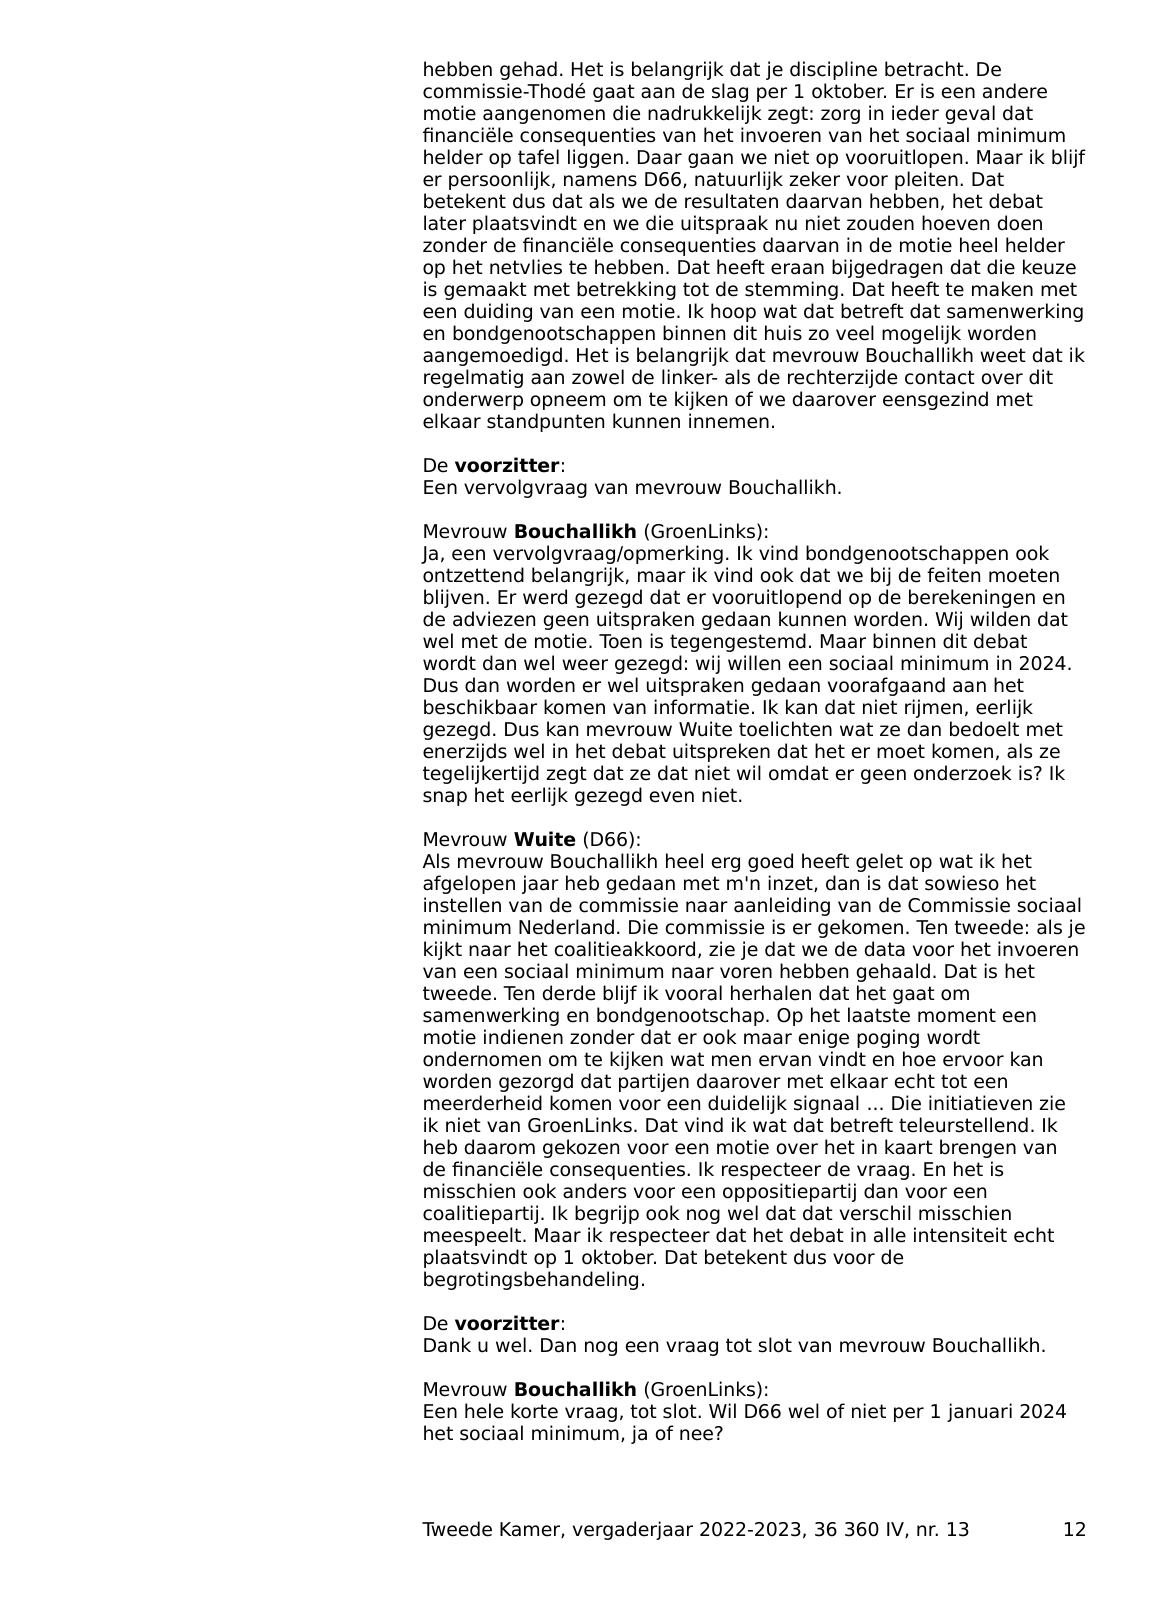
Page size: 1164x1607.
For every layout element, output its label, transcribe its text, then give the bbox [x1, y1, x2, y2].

text De voorzitter: [422, 455, 1087, 477]
text Een hele korte vraag, tot slot. Wil D66 wel of niet per 1 januari 2024 het sociaal minimum, ja of nee? [422, 1401, 1087, 1445]
text Als mevrouw Bouchallikh heel erg goed heeft gelet op wat ik het afgelopen jaar heb gedaan met m'n inzet, dan is dat sowieso het instellen van de commissie naar aanleiding van de Commissie sociaal minimum Nederland. Die commissie is er gekomen. Ten tweede: als je kijkt naar het coalitieakkoord, zie je dat we de data voor het invoeren van een sociaal minimum naar voren hebben gehaald. Dat is het tweede. Ten derde blijf ik vooral herhalen dat het gaat om samenwerking en bondgenootschap. Op het laatste moment een motie indienen zonder dat er ook maar enige poging wordt ondernomen om te kijken wat men ervan vindt en hoe ervoor kan worden gezorgd dat partijen daarover met elkaar echt tot een meerderheid komen voor een duidelijk signaal ... Die initiatieven zie ik niet van GroenLinks. Dat vind ik wat dat betreft teleurstellend. Ik heb daarom gekozen voor een motie over het in kaart brengen van de financiële consequenties. Ik respecteer de vraag. En het is misschien ook anders voor een oppositiepartij dan voor een coalitiepartij. Ik begrijp ook nog wel dat dat verschil misschien meespeelt. Maar ik respecteer dat het debat in alle intensiteit echt plaatsvindt op 1 oktober. Dat betekent dus voor de begrotingsbehandeling. [422, 851, 1087, 1291]
text De voorzitter: [422, 1313, 1087, 1335]
text hebben gehad. Het is belangrijk dat je discipline betracht. De commissie-Thodé gaat aan de slag per 1 oktober. Er is een andere motie aangenomen die nadrukkelijk zegt: zorg in ieder geval dat financiële consequenties van het invoeren van het sociaal minimum helder op tafel liggen. Daar gaan we niet op vooruitlopen. Maar ik blijf er persoonlijk, namens D66, natuurlijk zeker voor pleiten. Dat betekent dus dat als we de resultaten daarvan hebben, het debat later plaatsvindt en we die uitspraak nu niet zouden hoeven doen zonder de financiële consequenties daarvan in de motie heel helder op het netvlies te hebben. Dat heeft eraan bijgedragen dat die keuze is gemaakt met betrekking tot de stemming. Dat heeft te maken met een duiding van een motie. Ik hoop wat dat betreft dat samenwerking en bondgenootschappen binnen dit huis zo veel mogelijk worden aangemoedigd. Het is belangrijk dat mevrouw Bouchallikh weet dat ik regelmatig aan zowel de linker- als de rechterzijde contact over dit onderwerp opneem om te kijken of we daarover eensgezind met elkaar standpunten kunnen innemen. [422, 59, 1087, 433]
text Mevrouw Wuite (D66): [422, 829, 1087, 851]
text Dank u wel. Dan nog een vraag tot slot van mevrouw Bouchallikh. [422, 1335, 1087, 1357]
text Een vervolgvraag van mevrouw Bouchallikh. [422, 477, 1087, 499]
text Mevrouw Bouchallikh (GroenLinks): [422, 521, 1087, 543]
text Mevrouw Bouchallikh (GroenLinks): [422, 1379, 1087, 1401]
text Ja, een vervolgvraag/opmerking. Ik vind bondgenootschappen ook ontzettend belangrijk, maar ik vind ook dat we bij de feiten moeten blijven. Er werd gezegd dat er vooruitlopend op de berekeningen en de adviezen geen uitspraken gedaan kunnen worden. Wij wilden dat wel met de motie. Toen is tegengestemd. Maar binnen dit debat wordt dan wel weer gezegd: wij willen een sociaal minimum in 2024. Dus dan worden er wel uitspraken gedaan voorafgaand aan het beschikbaar komen van informatie. Ik kan dat niet rijmen, eerlijk gezegd. Dus kan mevrouw Wuite toelichten wat ze dan bedoelt met enerzijds wel in het debat uitspreken dat het er moet komen, als ze tegelijkertijd zegt dat ze dat niet wil omdat er geen onderzoek is? Ik snap het eerlijk gezegd even niet. [422, 543, 1087, 807]
